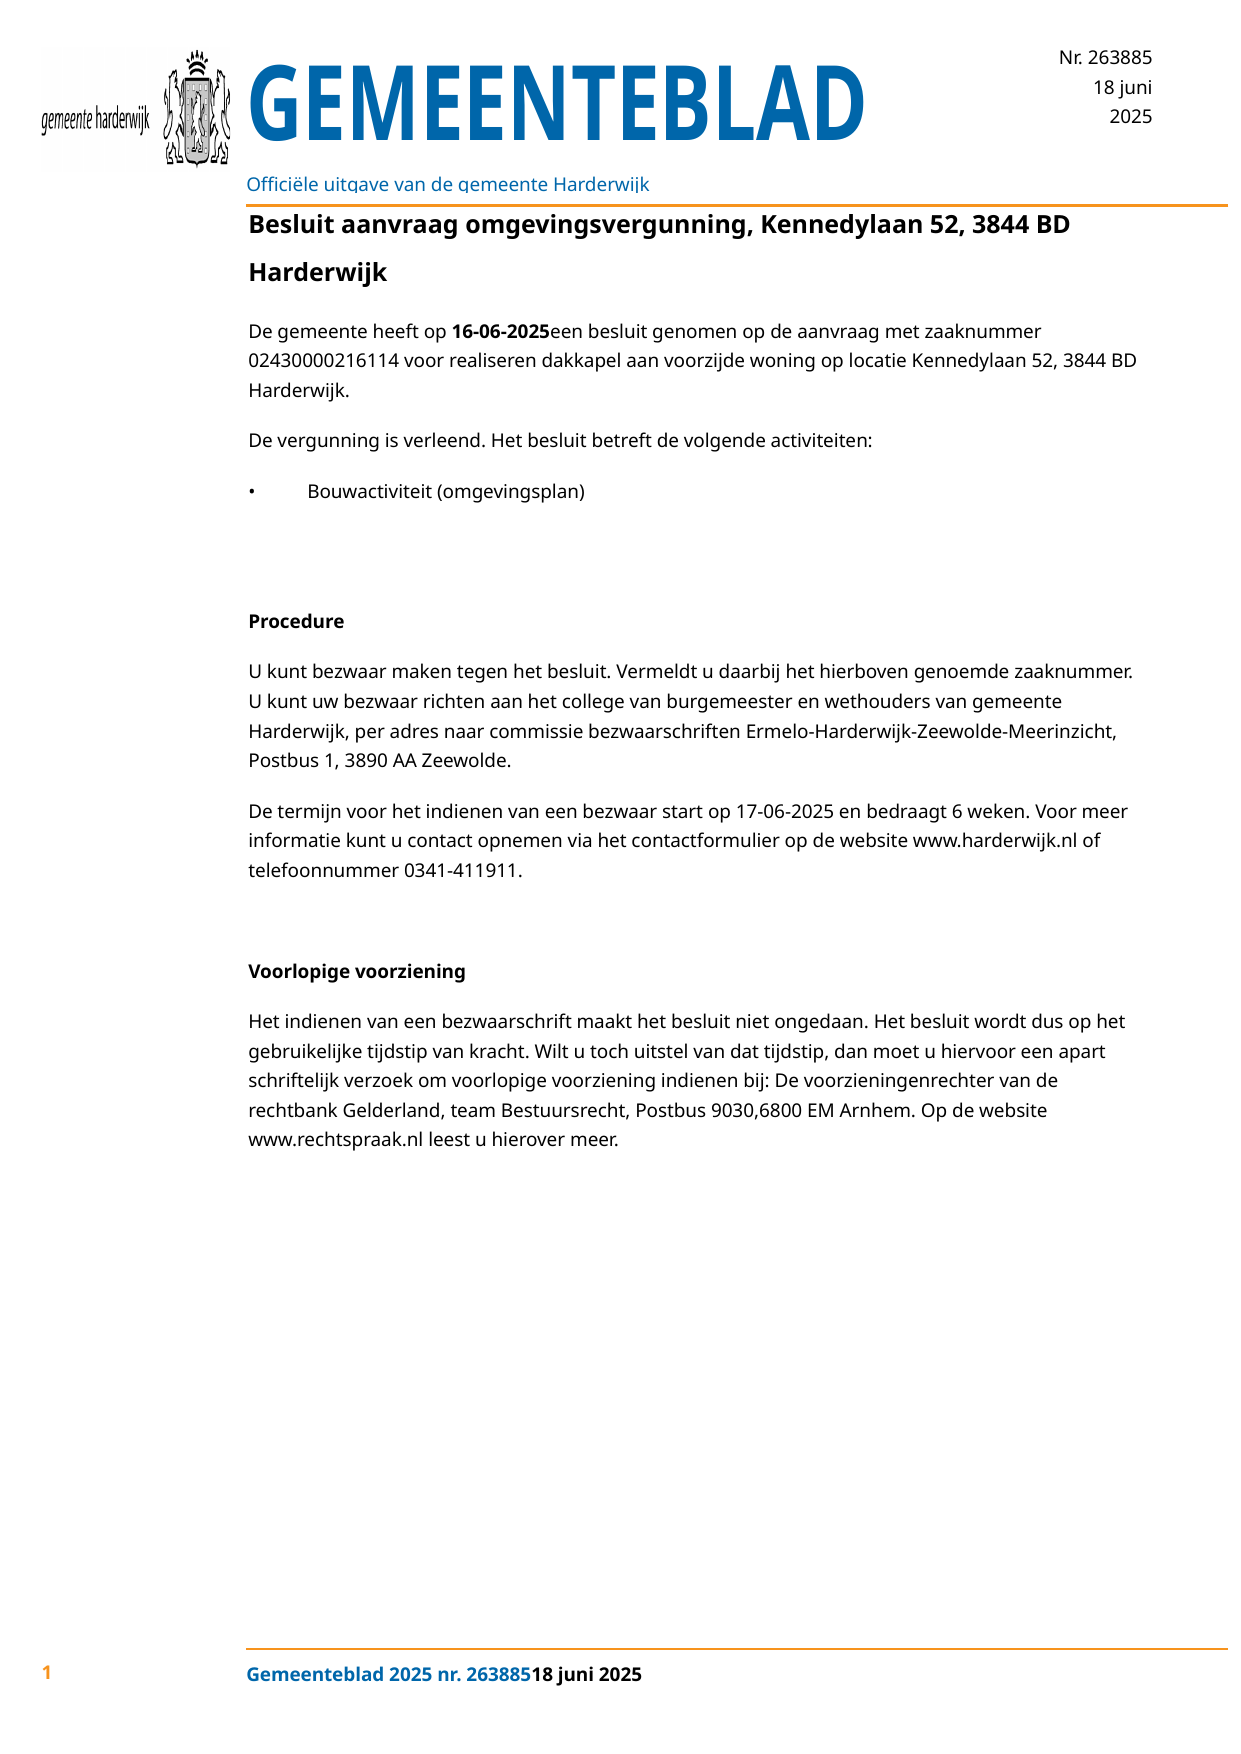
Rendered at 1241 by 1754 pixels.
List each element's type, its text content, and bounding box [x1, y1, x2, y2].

text Voorlopige voorziening [248, 958, 1152, 984]
picture [41, 47, 231, 172]
text De vergunning is verleend. Het besluit betreft de volgende activiteiten: [248, 427, 1152, 453]
list Bouwactiviteit (omgevingsplan) [248, 478, 1152, 504]
text De termijn voor het indienen van een bezwaar start op 17-06-2025 en bedraagt 6 weken. Voor meer informatie kunt u contact opnemen via het contactformulier op de website www.harderwijk.nl of telefoonnummer 0341-411911. [248, 798, 1152, 883]
text Het indienen van een bezwaarschrift maakt het besluit niet ongedaan. Het besluit wordt dus op het gebruikelijke tijdstip van kracht. Wilt u toch uitstel van dat tijdstip, dan moet u hiervoor een apart schriftelijk verzoek om voorlopige voorziening indienen bij: De voorzieningenrechter van de rechtbank Gelderland, team Bestuursrecht, Postbus 9030,6800 EM Arnhem. Op de website www.rechtspraak.nl leest u hierover meer. [248, 1008, 1152, 1152]
text Procedure [248, 608, 1152, 634]
text De gemeente heeft op 16-06-2025een besluit genomen op de aanvraag met zaaknummer 02430000216114 voor realiseren dakkapel aan voorzijde woning op locatie Kennedylaan 52, 3844 BD Harderwijk. [248, 318, 1152, 403]
text Besluit aanvraag omgevingsvergunning, Kennedylaan 52, 3844 BD Harderwijk [248, 207, 1152, 288]
text U kunt bezwaar maken tegen het besluit. Vermeldt u daarbij het hierboven genoemde zaaknummer. U kunt uw bezwaar richten aan het college van burgemeester en wethouders van gemeente Harderwijk, per adres naar commissie bezwaarschriften Ermelo-Harderwijk-Zeewolde-Meerinzicht, Postbus 1, 3890 AA Zeewolde. [248, 659, 1152, 773]
